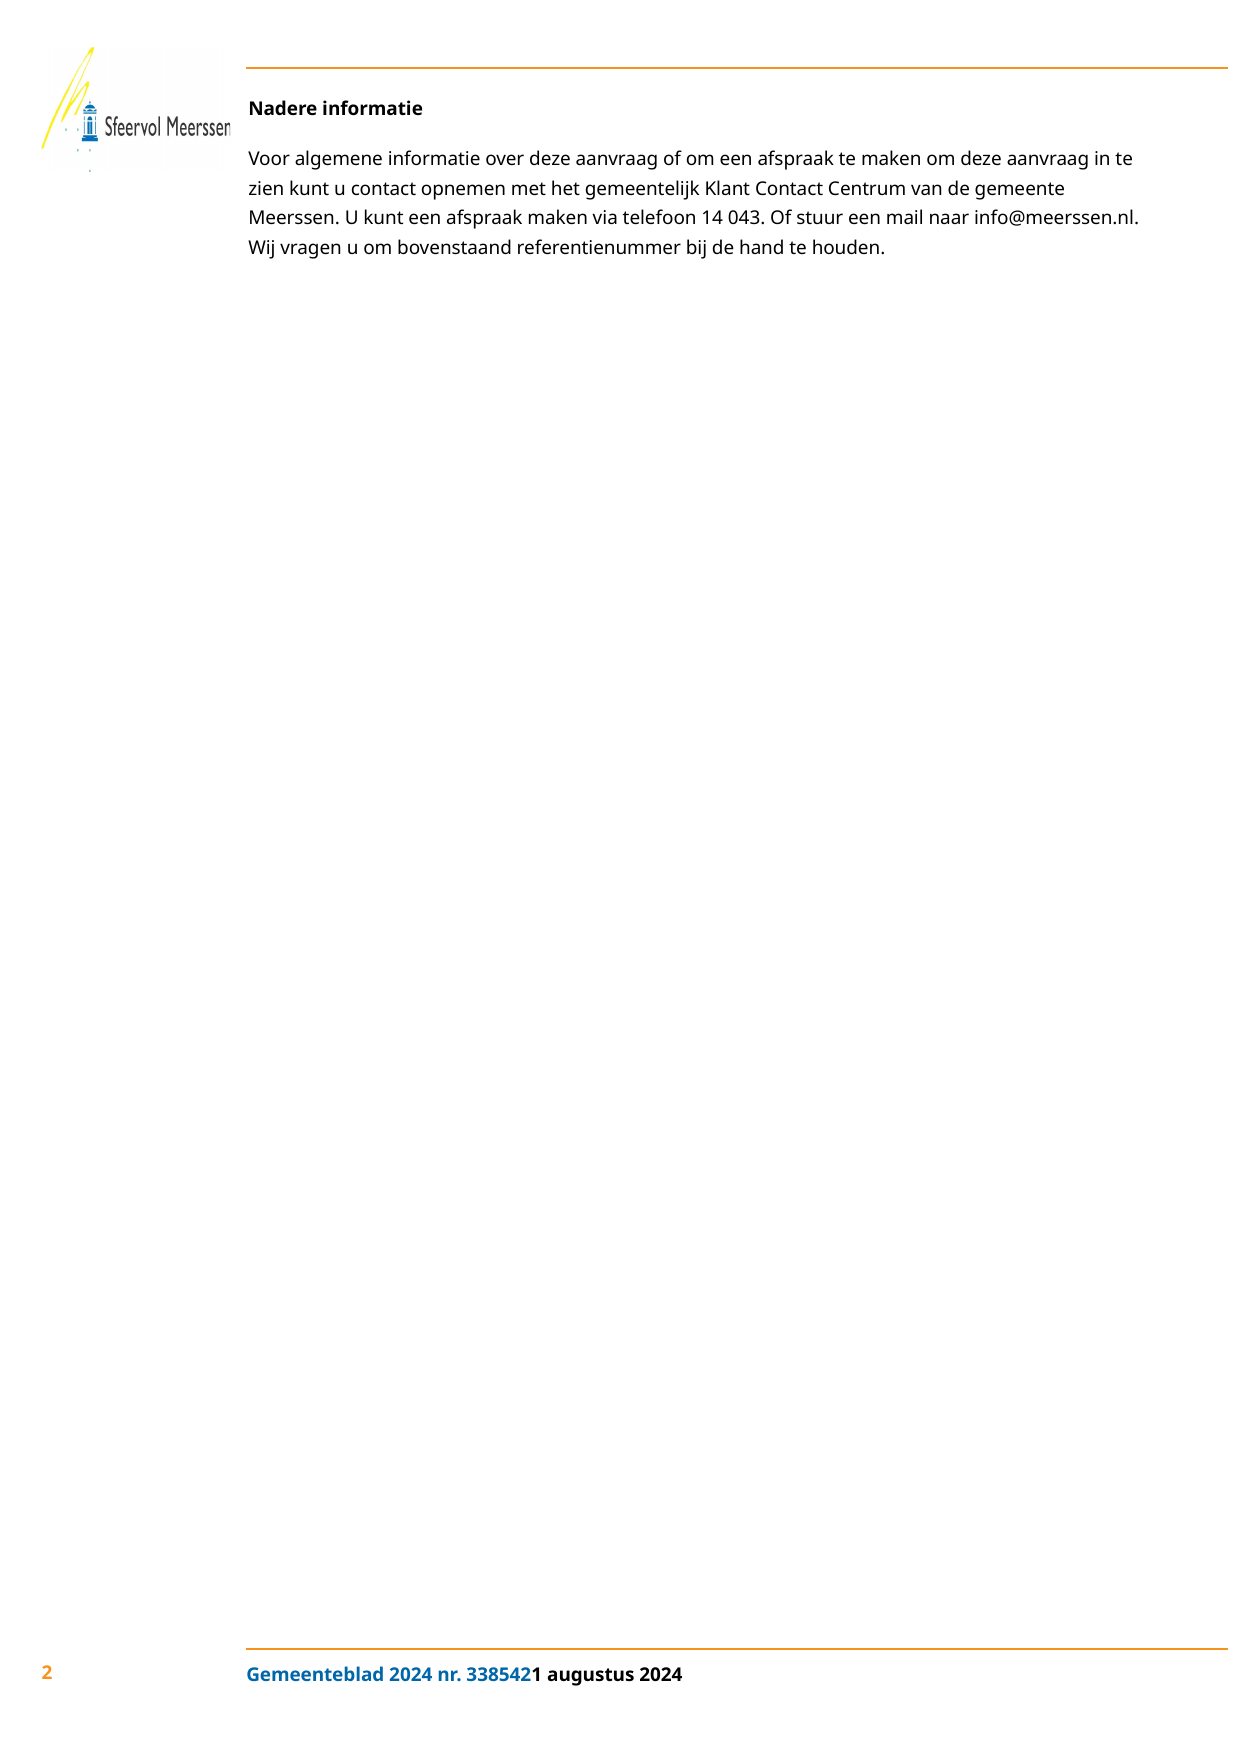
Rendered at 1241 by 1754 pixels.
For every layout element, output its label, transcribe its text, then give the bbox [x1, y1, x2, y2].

text Nadere informatie [248, 95, 1152, 121]
picture [41, 47, 231, 172]
text Voor algemene informatie over deze aanvraag of om een afspraak te maken om deze aanvraag in te zien kunt u contact opnemen met het gemeentelijk Klant Contact Centrum van de gemeente Meerssen. U kunt een afspraak maken via telefoon 14 043. Of stuur een mail naar info@meerssen.nl. Wij vragen u om bovenstaand referentienummer bij de hand te houden. [248, 145, 1152, 260]
